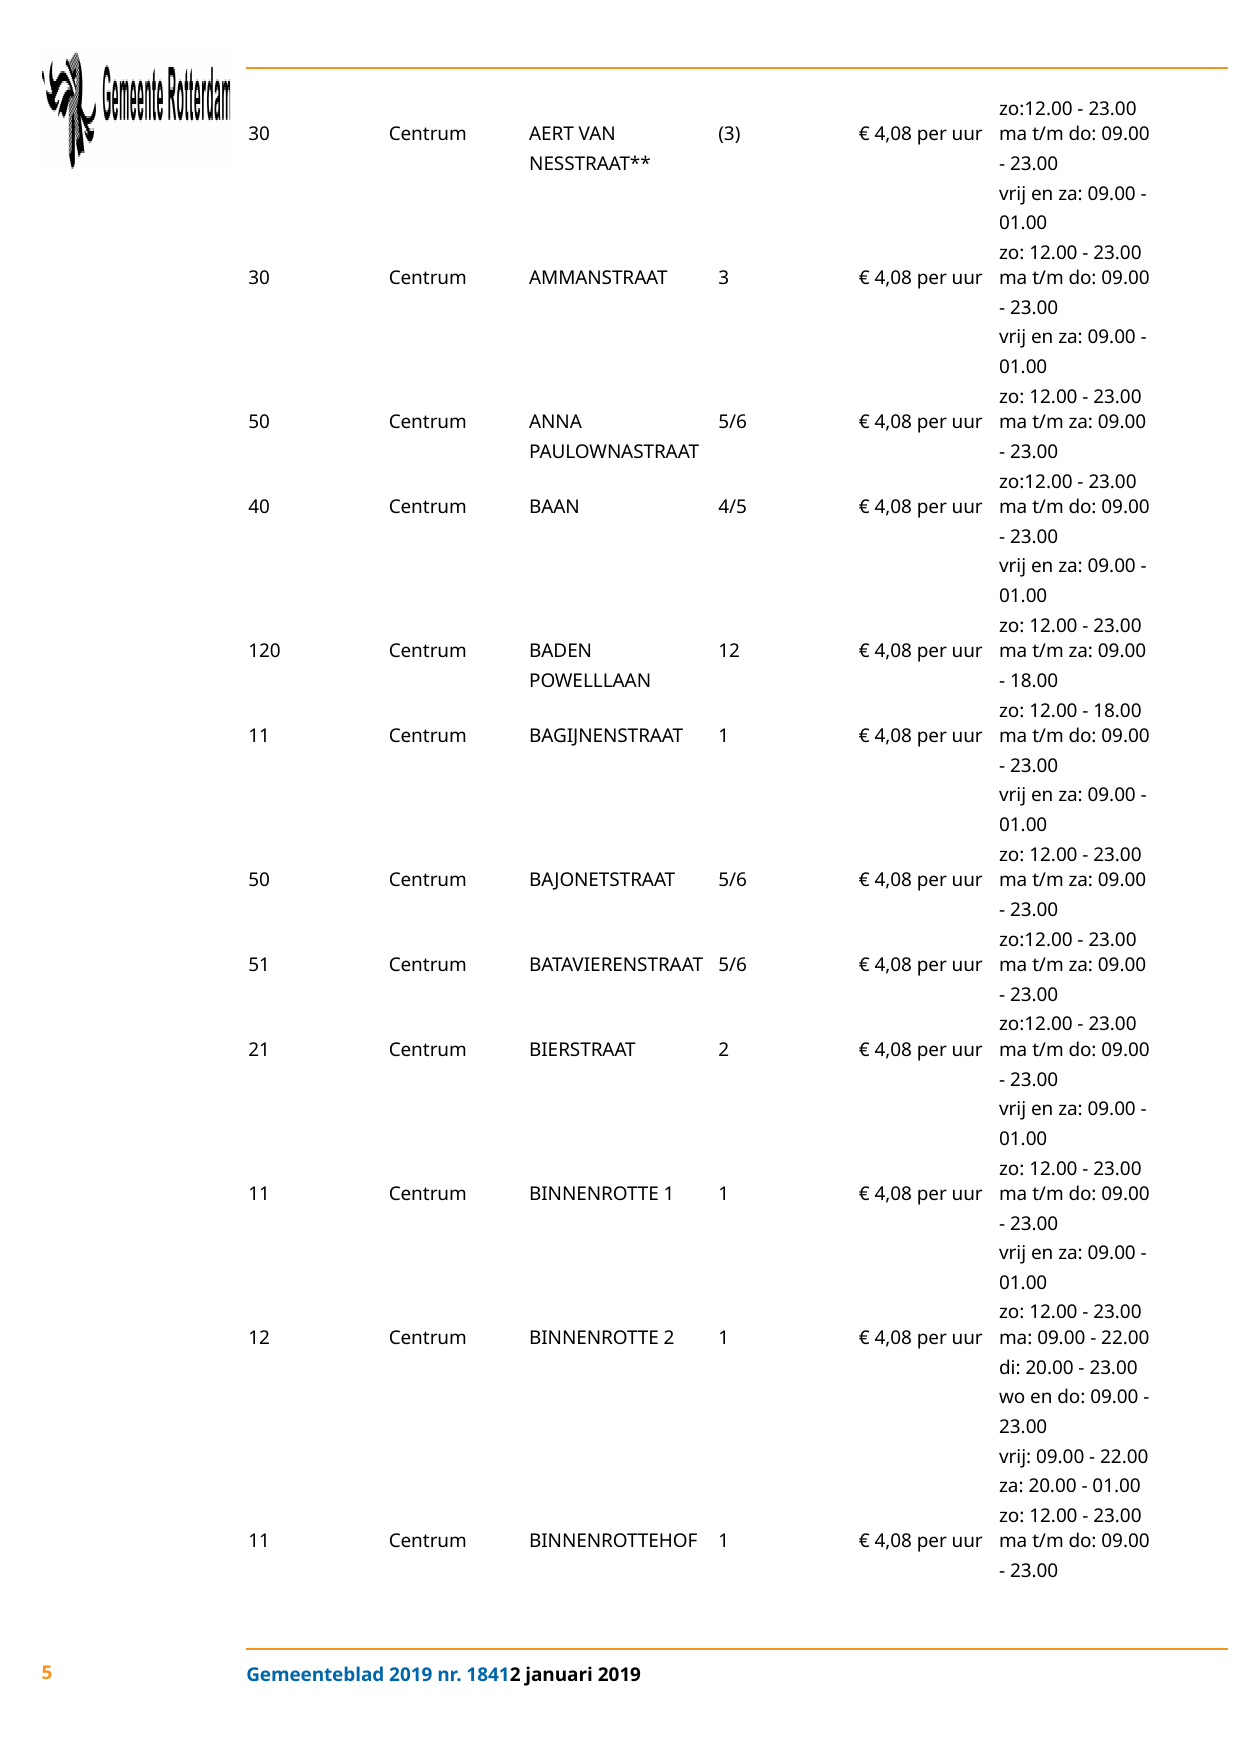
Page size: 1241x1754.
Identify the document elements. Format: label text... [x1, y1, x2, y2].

table_cell (3) [718, 121, 858, 264]
table_cell Centrum [389, 494, 529, 638]
table_cell 5/6 [718, 409, 858, 493]
table_cell € 4,08 per uur [859, 409, 999, 493]
table_cell 21 [248, 1036, 388, 1180]
table_cell BAGIJNENSTRAAT [529, 723, 718, 867]
table_cell ma: 09.00 - 22.00 di: 20.00 - 23.00 wo en do: 09.00 - 23.00 vrij: 09.00 - 22.00 za: 20.00 - 01.00 zo: 12.00 - 23.00 [999, 1325, 1152, 1528]
table_cell 3 [718, 265, 858, 409]
table_cell 5/6 [718, 867, 858, 951]
table_cell 2 [718, 1036, 858, 1180]
table_cell € 4,08 per uur [859, 638, 999, 722]
table_cell € 4,08 per uur [859, 1528, 999, 1583]
table_cell 12 [718, 638, 858, 722]
table_cell € 4,08 per uur [859, 121, 999, 264]
table_cell AERT VAN NESSTRAAT** [529, 121, 718, 264]
table_cell BIERSTRAAT [529, 1036, 718, 1180]
table_cell ma t/m za: 09.00 - 18.00 zo: 12.00 - 18.00 [999, 638, 1152, 722]
table_cell ma t/m za: 09.00 - 23.00 zo:12.00 - 23.00 [999, 867, 1152, 951]
table_cell Centrum [389, 121, 529, 264]
table_cell zo:12.00 - 23.00 [999, 95, 1152, 121]
table_cell ma t/m do: 09.00 - 23.00 vrij en za: 09.00 - 01.00 zo: 12.00 - 23.00 [999, 1180, 1152, 1324]
table_cell 40 [248, 494, 388, 638]
table_cell BINNENROTTE 1 [529, 1180, 718, 1324]
table_cell € 4,08 per uur [859, 494, 999, 638]
table_cell ma t/m do: 09.00 - 23.00 [999, 1528, 1152, 1583]
table_cell BAAN [529, 494, 718, 638]
table_cell € 4,08 per uur [859, 867, 999, 951]
table_cell [529, 95, 718, 121]
table_cell 50 [248, 409, 388, 493]
table_cell 1 [718, 1528, 858, 1583]
picture [41, 47, 231, 172]
table_cell 11 [248, 1528, 388, 1583]
table_cell 51 [248, 951, 388, 1036]
table_cell ma t/m do: 09.00 - 23.00 vrij en za: 09.00 - 01.00 zo: 12.00 - 23.00 [999, 121, 1152, 264]
table_cell Centrum [389, 1325, 529, 1528]
table_cell Centrum [389, 1180, 529, 1324]
table_cell € 4,08 per uur [859, 265, 999, 409]
table_cell Centrum [389, 409, 529, 493]
table_cell Centrum [389, 723, 529, 867]
table_cell 4/5 [718, 494, 858, 638]
table_cell Centrum [389, 1528, 529, 1583]
table_cell ma t/m do: 09.00 - 23.00 vrij en za: 09.00 - 01.00 zo: 12.00 - 23.00 [999, 723, 1152, 867]
table_cell ma t/m za: 09.00 - 23.00 zo:12.00 - 23.00 [999, 409, 1152, 493]
table_cell 11 [248, 723, 388, 867]
table_cell Centrum [389, 951, 529, 1036]
table_cell € 4,08 per uur [859, 723, 999, 867]
table_cell € 4,08 per uur [859, 1180, 999, 1324]
table_cell 5/6 [718, 951, 858, 1036]
table_cell ma t/m do: 09.00 - 23.00 vrij en za: 09.00 - 01.00 zo: 12.00 - 23.00 [999, 265, 1152, 409]
table_cell 120 [248, 638, 388, 722]
table_cell BINNENROTTEHOF [529, 1528, 718, 1583]
table_cell ANNA PAULOWNASTRAAT [529, 409, 718, 493]
table_cell 1 [718, 1180, 858, 1324]
table_cell ma t/m do: 09.00 - 23.00 vrij en za: 09.00 - 01.00 zo: 12.00 - 23.00 [999, 1036, 1152, 1180]
table_cell 30 [248, 265, 388, 409]
table_cell [248, 95, 388, 121]
table_cell 50 [248, 867, 388, 951]
table_cell ma t/m za: 09.00 - 23.00 zo:12.00 - 23.00 [999, 951, 1152, 1036]
table_cell € 4,08 per uur [859, 951, 999, 1036]
table_cell [859, 95, 999, 121]
table_cell 12 [248, 1325, 388, 1528]
table_cell BATAVIERENSTRAAT [529, 951, 718, 1036]
table_cell [718, 95, 858, 121]
table_cell € 4,08 per uur [859, 1325, 999, 1528]
table_cell Centrum [389, 265, 529, 409]
table_cell [389, 95, 529, 121]
table_cell BINNENROTTE 2 [529, 1325, 718, 1528]
table_cell 11 [248, 1180, 388, 1324]
table_cell 1 [718, 723, 858, 867]
table_cell ma t/m do: 09.00 - 23.00 vrij en za: 09.00 - 01.00 zo: 12.00 - 23.00 [999, 494, 1152, 638]
table_cell 30 [248, 121, 388, 264]
table_cell BADEN POWELLLAAN [529, 638, 718, 722]
table_cell BAJONETSTRAAT [529, 867, 718, 951]
table_cell € 4,08 per uur [859, 1036, 999, 1180]
table_cell 1 [718, 1325, 858, 1528]
table_cell Centrum [389, 1036, 529, 1180]
table_cell Centrum [389, 638, 529, 722]
table_cell Centrum [389, 867, 529, 951]
table_cell AMMANSTRAAT [529, 265, 718, 409]
